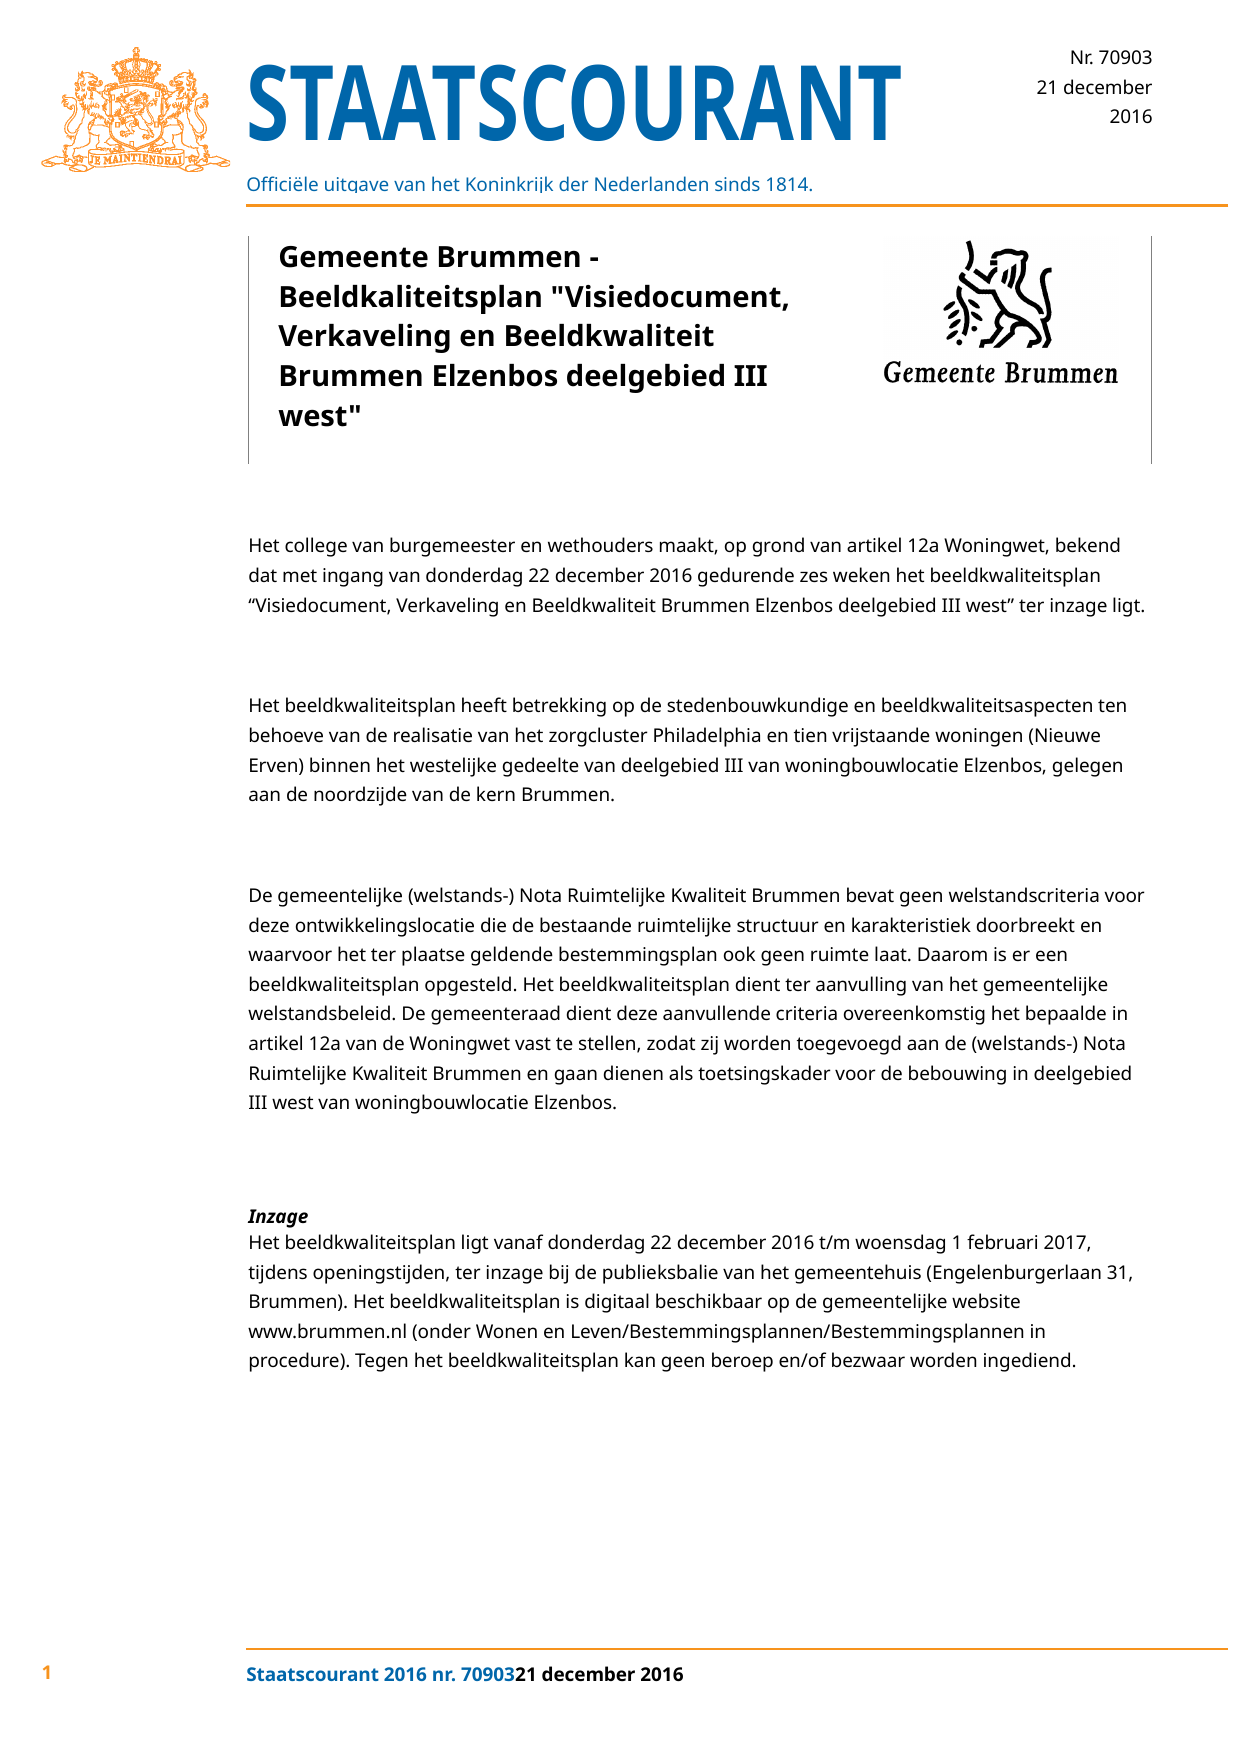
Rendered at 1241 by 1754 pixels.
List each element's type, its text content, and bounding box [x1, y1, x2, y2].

picture [882, 236, 1119, 384]
table_header Gemeente Brummen - Beeldkaliteitsplan "Visiedocument, Verkaveling en Beeldkwaliteit Brummen Elzenbos deelgebied III west" [249, 236, 850, 464]
text De gemeentelijke (welstands-) Nota Ruimtelijke Kwaliteit Brummen bevat geen welstandscriteria voor deze ontwikkelingslocatie die de bestaande ruimtelijke structuur en karakteristiek doorbreekt en waarvoor het ter plaatse geldende bestemmingsplan ook geen ruimte laat. Daarom is er een beeldkwaliteitsplan opgesteld. Het beeldkwaliteitsplan dient ter aanvulling van het gemeentelijke welstandsbeleid. De gemeenteraad dient deze aanvullende criteria overeenkomstig het bepaalde in artikel 12a van de Woningwet vast te stellen, zodat zij worden toegevoegd aan de (welstands-) Nota Ruimtelijke Kwaliteit Brummen en gaan dienen als toetsingskader voor de bebouwing in deelgebied III west van woningbouwlocatie Elzenbos. [248, 882, 1152, 1115]
text Het beeldkwaliteitsplan ligt vanaf donderdag 22 december 2016 t/m woensdag 1 februari 2017, tijdens openingstijden, ter inzage bij de publieksbalie van het gemeentehuis (Engelenburgerlaan 31, Brummen). Het beeldkwaliteitsplan is digitaal beschikbaar op de gemeentelijke website www.brummen.nl (onder Wonen en Leven/Bestemmingsplannen/Bestemmingsplannen in procedure). Tegen het beeldkwaliteitsplan kan geen beroep en/of bezwaar worden ingediend. [248, 1229, 1152, 1373]
picture [41, 47, 231, 172]
text Het college van burgemeester en wethouders maakt, op grond van artikel 12a Woningwet, bekend dat met ingang van donderdag 22 december 2016 gedurende zes weken het beeldkwaliteitsplan “Visiedocument, Verkaveling en Beeldkwaliteit Brummen Elzenbos deelgebied III west” ter inzage ligt. [248, 533, 1152, 617]
text Inzage [248, 1204, 1152, 1229]
table_header [850, 236, 1151, 464]
text Het beeldkwaliteitsplan heeft betrekking op de stedenbouwkundige en beeldkwaliteitsaspecten ten behoeve van de realisatie van het zorgcluster Philadelphia en tien vrijstaande woningen (Nieuwe Erven) binnen het westelijke gedeelte van deelgebied III van woningbouwlocatie Elzenbos, gelegen aan de noordzijde van de kern Brummen. [248, 693, 1152, 807]
